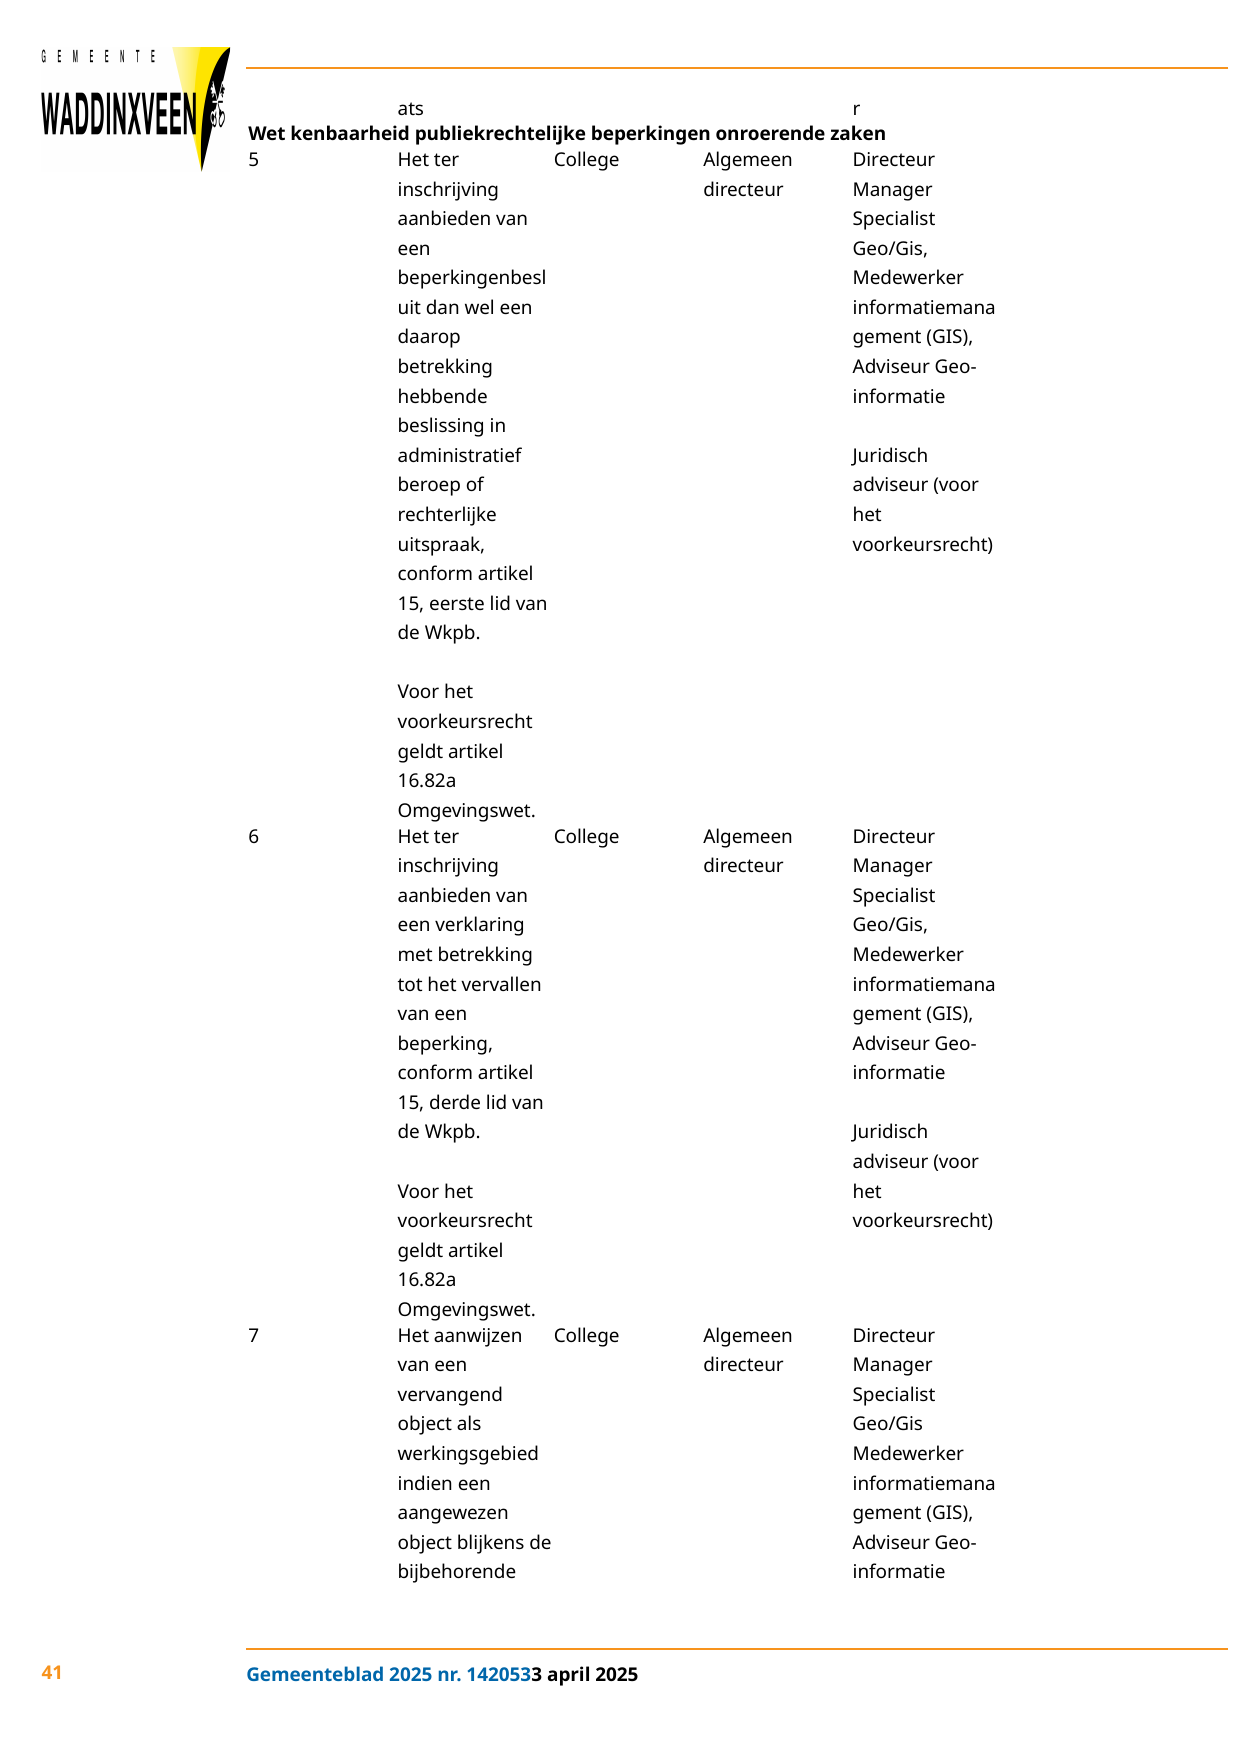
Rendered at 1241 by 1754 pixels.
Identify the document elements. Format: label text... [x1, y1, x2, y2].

table_cell Directeur Manager Specialist Geo/Gis, Medewerker informatiemanagement (GIS), Adviseur Geo-informatie Juridisch adviseur (voor het voorkeursrecht) [853, 146, 1002, 823]
table_cell College [554, 1322, 703, 1584]
table_cell ats [398, 95, 553, 121]
table_cell College [554, 146, 703, 823]
table_cell Het ter inschrijving aanbieden van een verklaring met betrekking tot het vervallen van een beperking, conform artikel 15, derde lid van de Wkpb. Voor het voorkeursrecht geldt artikel 16.82a Omgevingswet. [398, 823, 553, 1322]
picture [41, 47, 231, 172]
table_cell Algemeen directeur [703, 823, 852, 1322]
table_cell [248, 95, 397, 121]
table_cell [1002, 1322, 1152, 1584]
table_cell Het ter inschrijving aanbieden van een beperkingenbesluit dan wel een daarop betrekking hebbende beslissing in administratief beroep of rechterlijke uitspraak, conform artikel 15, eerste lid van de Wkpb. Voor het voorkeursrecht geldt artikel 16.82a Omgevingswet. [398, 146, 553, 823]
table_cell College [554, 823, 703, 1322]
table_cell Directeur Manager Specialist Geo/Gis Medewerker informatiemanagement (GIS), Adviseur Geo-informatie [853, 1322, 1002, 1584]
table_cell [1002, 95, 1152, 121]
table_cell 6 [248, 823, 397, 1322]
table_cell Algemeen directeur [703, 1322, 852, 1584]
table_cell Het aanwijzen van een vervangend object als werkingsgebied indien een aangewezen object blijkens de bijbehorende [398, 1322, 553, 1584]
table_cell [554, 95, 703, 121]
table_cell [703, 95, 852, 121]
table_cell [1002, 146, 1152, 823]
table_cell 7 [248, 1322, 397, 1584]
table_cell Directeur Manager Specialist Geo/Gis, Medewerker informatiemanagement (GIS), Adviseur Geo-informatie Juridisch adviseur (voor het voorkeursrecht) [853, 823, 1002, 1322]
table_cell 5 [248, 146, 397, 823]
table_cell r [853, 95, 1002, 121]
table_cell [1002, 823, 1152, 1322]
table_cell Algemeen directeur [703, 146, 852, 823]
table_cell Wet kenbaarheid publiekrechtelijke beperkingen onroerende zaken [248, 121, 1152, 146]
